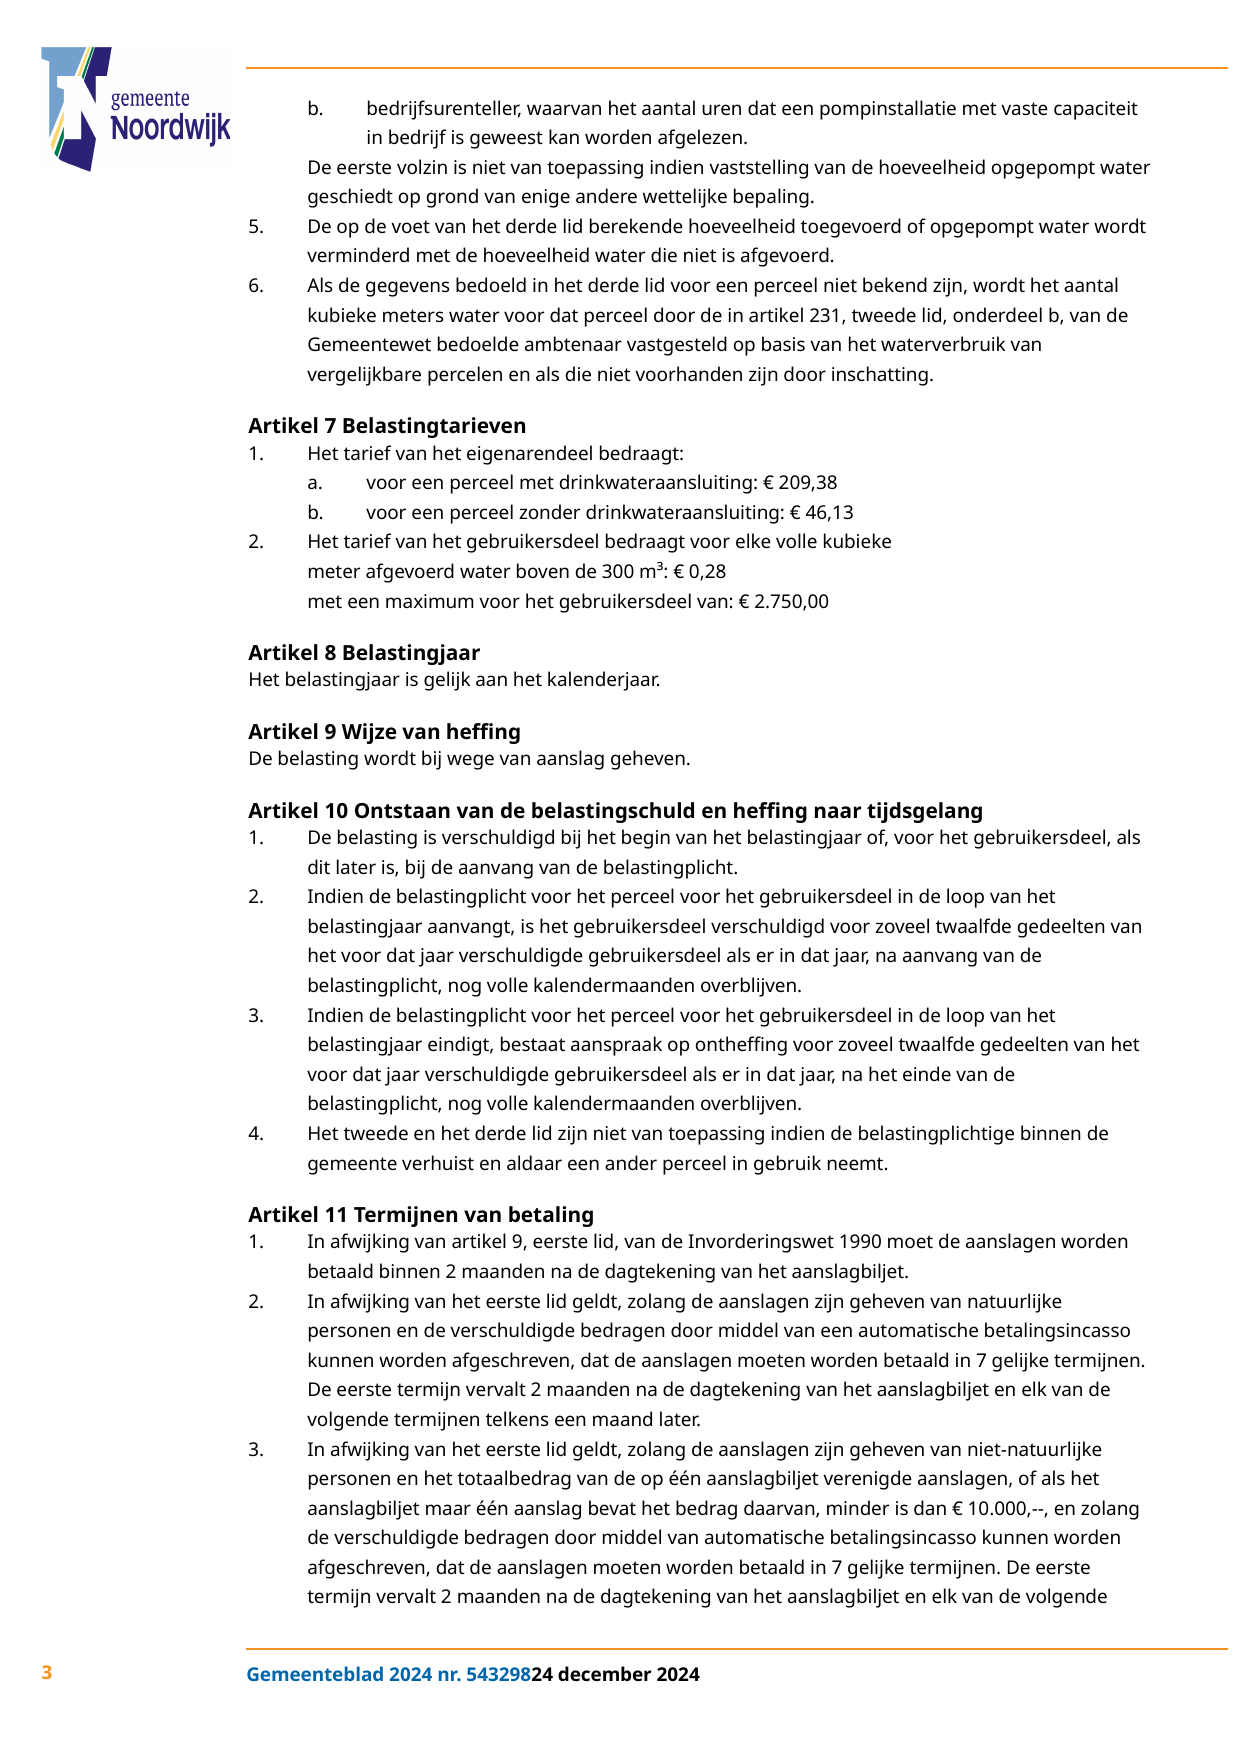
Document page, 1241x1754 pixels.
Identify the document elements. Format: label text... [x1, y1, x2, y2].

list De op de voet van het derde lid berekende hoeveelheid toegevoerd of opgepompt water wordt verminderd met de hoeveelheid water die niet is afgevoerd. [248, 213, 1152, 268]
list Het tarief van het eigenarendeel bedraagt: [248, 440, 1152, 466]
list Indien de belastingplicht voor het perceel voor het gebruikersdeel in de loop van het belastingjaar aanvangt, is het gebruikersdeel verschuldigd voor zoveel twaalfde gedeelten van het voor dat jaar verschuldigde gebruikersdeel als er in dat jaar, na aanvang van de belastingplicht, nog volle kalendermaanden overblijven. [248, 883, 1152, 998]
text Artikel 11 Termijnen van betaling [248, 1200, 1152, 1229]
text Artikel 10 Ontstaan van de belastingschuld en heffing naar tijdsgelang [248, 796, 1152, 824]
list In afwijking van artikel 9, eerste lid, van de Invorderingswet 1990 moet de aanslagen worden betaald binnen 2 maanden na de dagtekening van het aanslagbiljet. [248, 1229, 1152, 1284]
list Indien de belastingplicht voor het perceel voor het gebruikersdeel in de loop van het belastingjaar eindigt, bestaat aanspraak op ontheffing voor zoveel twaalfde gedeelten van het voor dat jaar verschuldigde gebruikersdeel als er in dat jaar, na het einde van de belastingplicht, nog volle kalendermaanden overblijven. [248, 1002, 1152, 1116]
text Artikel 9 Wijze van heffing [248, 717, 1152, 746]
text Artikel 7 Belastingtarieven [248, 411, 1152, 440]
list met een maximum voor het gebruikersdeel van: € 2.750,00 [248, 588, 1152, 613]
list De belasting is verschuldigd bij het begin van het belastingjaar of, voor het gebruikersdeel, als dit later is, bij de aanvang van de belastingplicht. [248, 824, 1152, 880]
list In afwijking van het eerste lid geldt, zolang de aanslagen zijn geheven van niet-natuurlijke personen en het totaalbedrag van de op één aanslagbiljet verenigde aanslagen, of als het aanslagbiljet maar één aanslag bevat het bedrag daarvan, minder is dan € 10.000,--, en zolang de verschuldigde bedragen door middel van automatische betalingsincasso kunnen worden afgeschreven, dat de aanslagen moeten worden betaald in 7 gelijke termijnen. De eerste termijn vervalt 2 maanden na de dagtekening van het aanslagbiljet en elk van de volgende [248, 1436, 1152, 1609]
list In afwijking van het eerste lid geldt, zolang de aanslagen zijn geheven van natuurlijke personen en de verschuldigde bedragen door middel van een automatische betalingsincasso kunnen worden afgeschreven, dat de aanslagen moeten worden betaald in 7 gelijke termijnen. De eerste termijn vervalt 2 maanden na de dagtekening van het aanslagbiljet en elk van de volgende termijnen telkens een maand later. [248, 1288, 1152, 1432]
list voor een perceel met drinkwateraansluiting: € 209,38 [307, 469, 1152, 495]
list meter afgevoerd water boven de 300 m³: € 0,28 [248, 558, 1152, 584]
text Het belastingjaar is gelijk aan het kalenderjaar. [248, 667, 1152, 692]
list Het tweede en het derde lid zijn niet van toepassing indien de belastingplichtige binnen de gemeente verhuist en aldaar een ander perceel in gebruik neemt. [248, 1120, 1152, 1176]
text De belasting wordt bij wege van aanslag geheven. [248, 746, 1152, 771]
text Artikel 8 Belastingjaar [248, 638, 1152, 667]
list bedrijfsurenteller, waarvan het aantal uren dat een pompinstallatie met vaste capaciteit in bedrijf is geweest kan worden afgelezen. [307, 95, 1152, 150]
list Als de gegevens bedoeld in het derde lid voor een perceel niet bekend zijn, wordt het aantal kubieke meters water voor dat perceel door de in artikel 231, tweede lid, onderdeel b, van de Gemeentewet bedoelde ambtenaar vastgesteld op basis van het waterverbruik van vergelijkbare percelen en als die niet voorhanden zijn door inschatting. [248, 272, 1152, 387]
picture [41, 47, 231, 172]
list Het tarief van het gebruikersdeel bedraagt voor elke volle kubieke [248, 529, 1152, 554]
list De eerste volzin is niet van toepassing indien vaststelling van de hoeveelheid opgepompt water geschiedt op grond van enige andere wettelijke bepaling. [248, 154, 1152, 209]
list voor een perceel zonder drinkwateraansluiting: € 46,13 [307, 499, 1152, 525]
